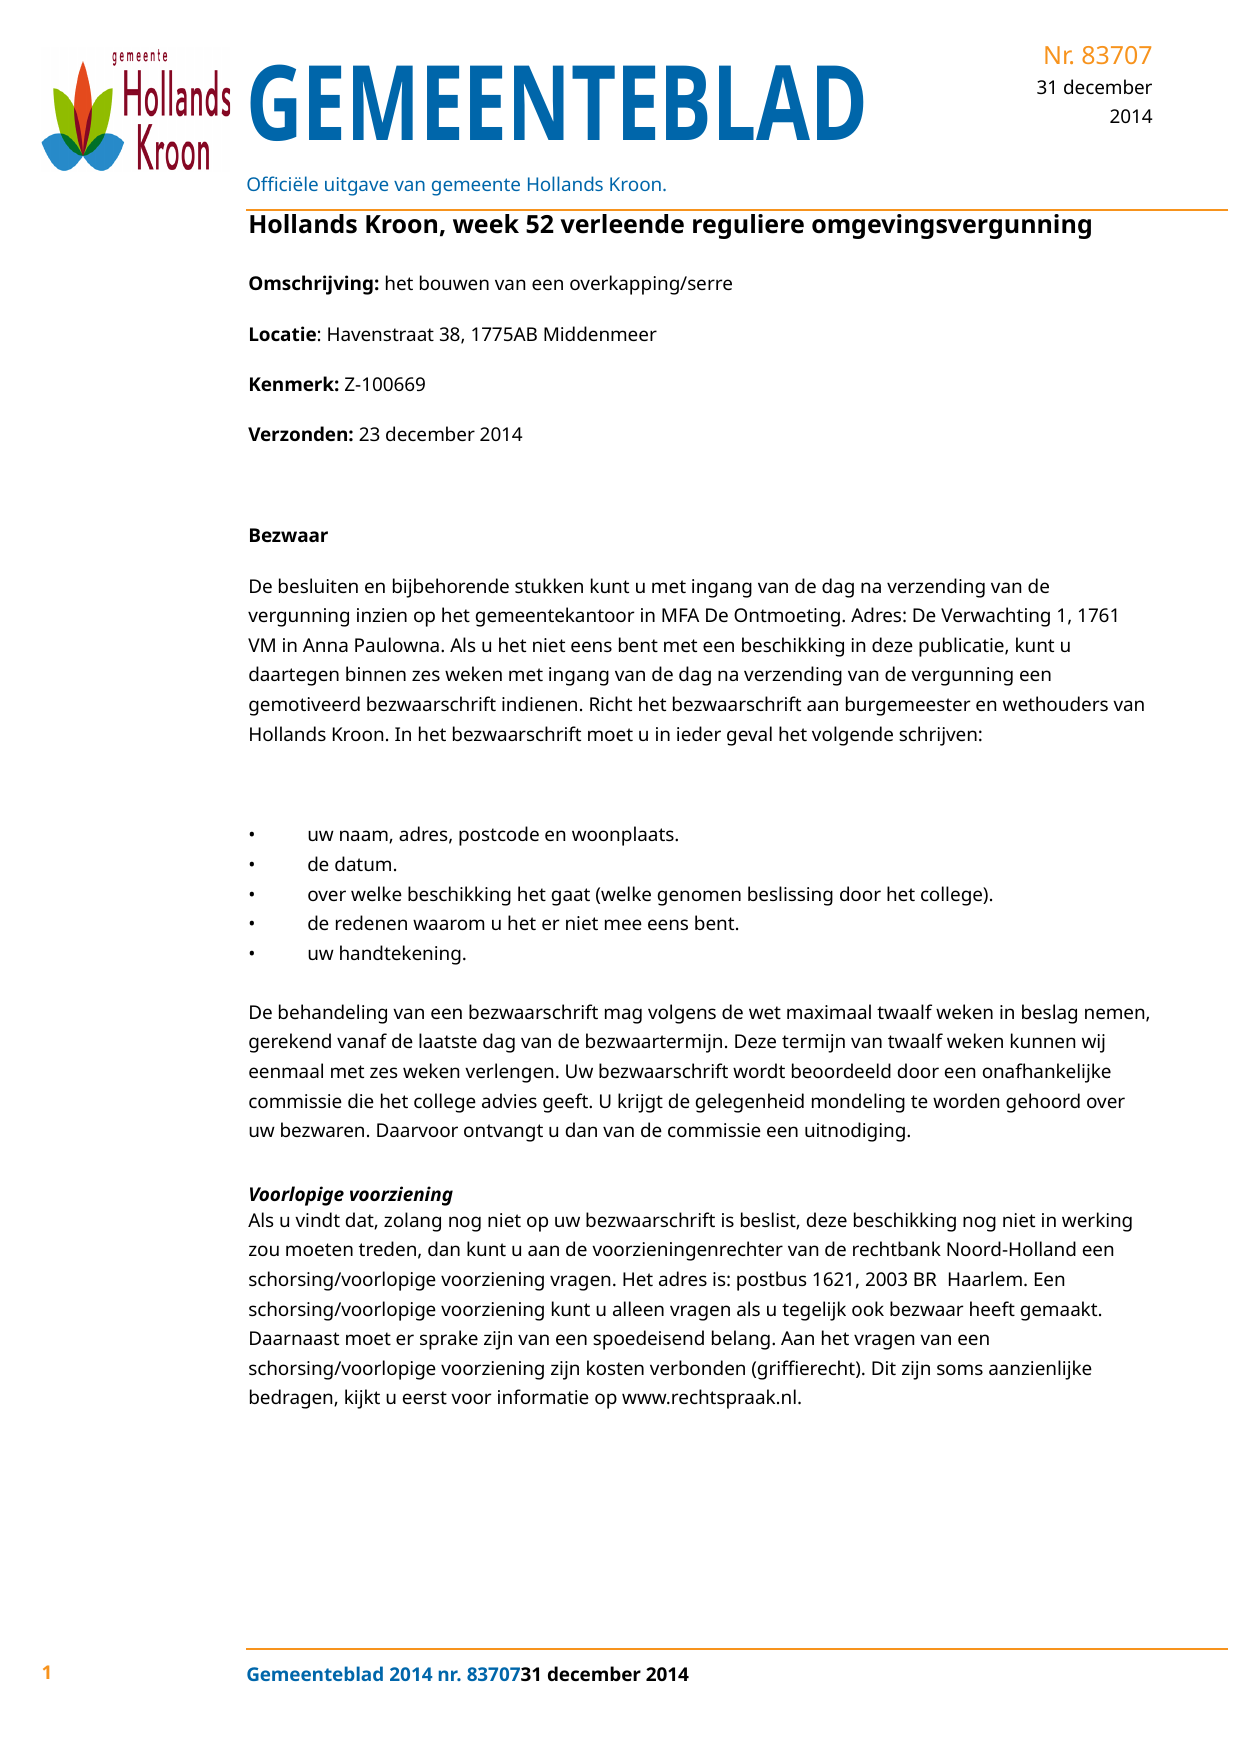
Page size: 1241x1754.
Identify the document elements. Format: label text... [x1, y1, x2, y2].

list uw naam, adres, postcode en woonplaats. [248, 822, 1152, 847]
text Als u vindt dat, zolang nog niet op uw bezwaarschrift is beslist, deze beschikking nog niet in werking zou moeten treden, dan kunt u aan de voorzieningenrechter van de rechtbank Noord-Holland een schorsing/voorlopige voorziening vragen. Het adres is: postbus 1621, 2003 BR Haarlem. Een schorsing/voorlopige voorziening kunt u alleen vragen als u tegelijk ook bezwaar heeft gemaakt. Daarnaast moet er sprake zijn van een spoedeisend belang. Aan het vragen van een schorsing/voorlopige voorziening zijn kosten verbonden (griffierecht). Dit zijn soms aanzienlijke bedragen, kijkt u eerst voor informatie op www.rechtspraak.nl. [248, 1207, 1152, 1410]
text Voorlopige voorziening [248, 1181, 1152, 1207]
picture [41, 47, 231, 172]
list over welke beschikking het gaat (welke genomen beslissing door het college). [248, 881, 1152, 906]
text Hollands Kroon, week 52 verleende reguliere omgevingsvergunning [248, 211, 1152, 241]
text De besluiten en bijbehorende stukken kunt u met ingang van de dag na verzending van de vergunning inzien op het gemeentekantoor in MFA De Ontmoeting. Adres: De Verwachting 1, 1761 VM in Anna Paulowna. Als u het niet eens bent met een beschikking in deze publicatie, kunt u daartegen binnen zes weken met ingang van de dag na verzending van de vergunning een gemotiveerd bezwaarschrift indienen. Richt het bezwaarschrift aan burgemeester en wethouders van Hollands Kroon. In het bezwaarschrift moet u in ieder geval het volgende schrijven: [248, 573, 1152, 746]
text De behandeling van een bezwaarschrift mag volgens de wet maximaal twaalf weken in beslag nemen, gerekend vanaf de laatste dag van de bezwaartermijn. Deze termijn van twaalf weken kunnen wij eenmaal met zes weken verlengen. Uw bezwaarschrift wordt beoordeeld door een onafhankelijke commissie die het college advies geeft. U krijgt de gelegenheid mondeling te worden gehoord over uw bezwaren. Daarvoor ontvangt u dan van de commissie een uitnodiging. [248, 999, 1152, 1143]
list de datum. [248, 851, 1152, 877]
list de redenen waarom u het er niet mee eens bent. [248, 910, 1152, 936]
text Kenmerk: Z-100669 [248, 371, 1152, 397]
text Locatie: Havenstraat 38, 1775AB Middenmeer [248, 321, 1152, 346]
text Bezwaar [248, 522, 1152, 548]
text Verzonden: 23 december 2014 [248, 422, 1152, 447]
text Omschrijving: het bouwen van een overkapping/serre [248, 270, 1152, 296]
list uw handtekening. [248, 940, 1152, 966]
